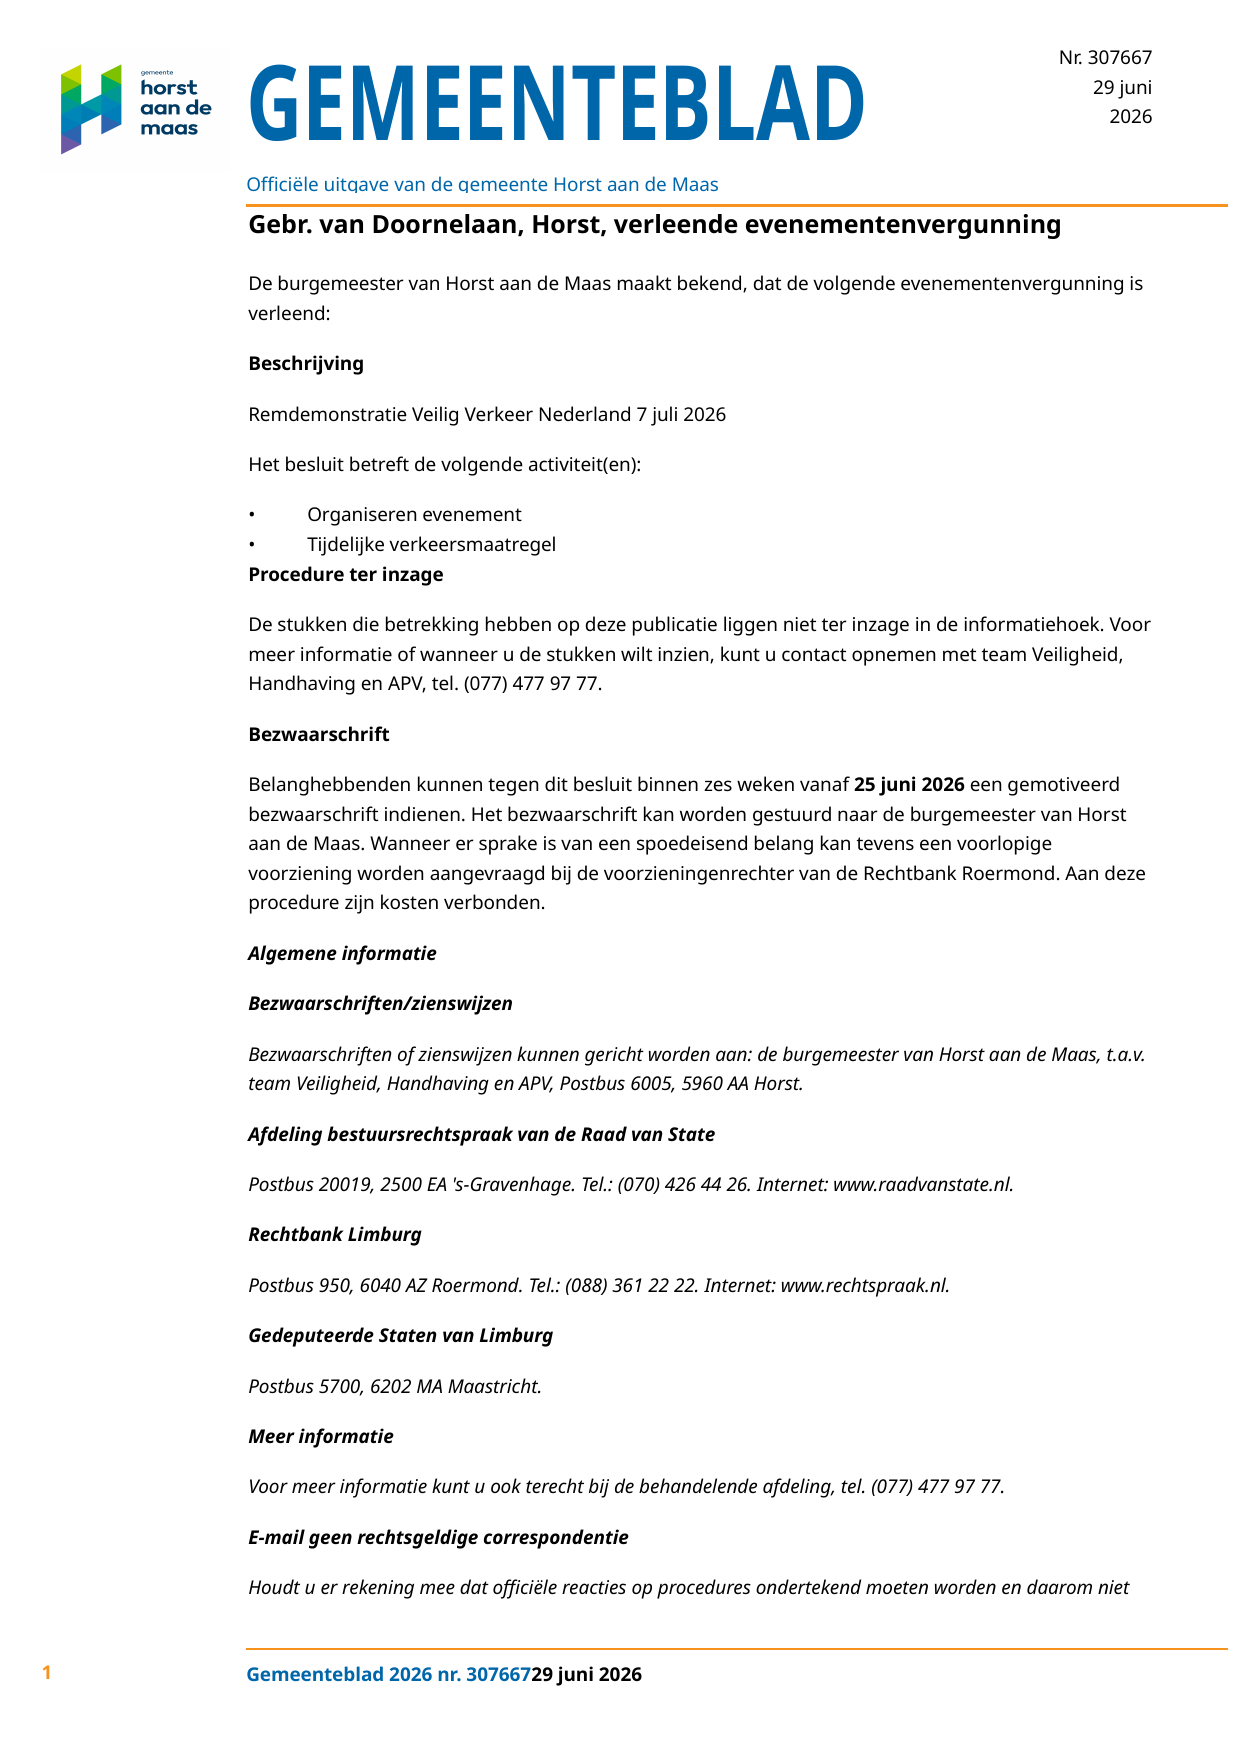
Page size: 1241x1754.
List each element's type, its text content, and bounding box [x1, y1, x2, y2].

text Gebr. van Doornelaan, Horst, verleende evenementenvergunning [248, 207, 1152, 241]
text Bezwaarschrift [248, 721, 1152, 746]
text Postbus 20019, 2500 EA 's-Gravenhage. Tel.: (070) 426 44 26. Internet: www.raadvanstate.nl. [248, 1171, 1152, 1197]
text Bezwaarschriften of zienswijzen kunnen gericht worden aan: de burgemeester van Horst aan de Maas, t.a.v. team Veiligheid, Handhaving en APV, Postbus 6005, 5960 AA Horst. [248, 1041, 1152, 1096]
text Beschrijving [248, 350, 1152, 376]
picture [41, 47, 231, 172]
text Algemene informatie [248, 940, 1152, 966]
text Gedeputeerde Staten van Limburg [248, 1322, 1152, 1348]
text Belanghebbenden kunnen tegen dit besluit binnen zes weken vanaf 25 juni 2026 een gemotiveerd bezwaarschrift indienen. Het bezwaarschrift kan worden gestuurd naar de burgemeester van Horst aan de Maas. Wanneer er sprake is van een spoedeisend belang kan tevens een voorlopige voorziening worden aangevraagd bij de voorzieningenrechter van de Rechtbank Roermond. Aan deze procedure zijn kosten verbonden. [248, 771, 1152, 915]
text Meer informatie [248, 1423, 1152, 1449]
text De stukken die betrekking hebben op deze publicatie liggen niet ter inzage in de informatiehoek. Voor meer informatie of wanneer u de stukken wilt inzien, kunt u contact opnemen met team Veiligheid, Handhaving en APV, tel. (077) 477 97 77. [248, 611, 1152, 696]
text Bezwaarschriften/zienswijzen [248, 990, 1152, 1016]
text Rechtbank Limburg [248, 1222, 1152, 1247]
list Organiseren evenement [248, 502, 1152, 527]
text Het besluit betreft de volgende activiteit(en): [248, 451, 1152, 477]
text Remdemonstratie Veilig Verkeer Nederland 7 juli 2026 [248, 401, 1152, 426]
text Postbus 5700, 6202 MA Maastricht. [248, 1373, 1152, 1398]
text Voor meer informatie kunt u ook terecht bij de behandelende afdeling, tel. (077) 477 97 77. [248, 1474, 1152, 1499]
text Procedure ter inzage [248, 561, 1152, 586]
text E-mail geen rechtsgeldige correspondentie [248, 1524, 1152, 1550]
text De burgemeester van Horst aan de Maas maakt bekend, dat de volgende evenementenvergunning is verleend: [248, 270, 1152, 326]
list Tijdelijke verkeersmaatregel [248, 531, 1152, 557]
text Afdeling bestuursrechtspraak van de Raad van State [248, 1121, 1152, 1146]
text Houdt u er rekening mee dat officiële reacties op procedures ondertekend moeten worden en daarom niet [248, 1574, 1152, 1600]
text Postbus 950, 6040 AZ Roermond. Tel.: (088) 361 22 22. Internet: www.rechtspraak.nl. [248, 1272, 1152, 1298]
